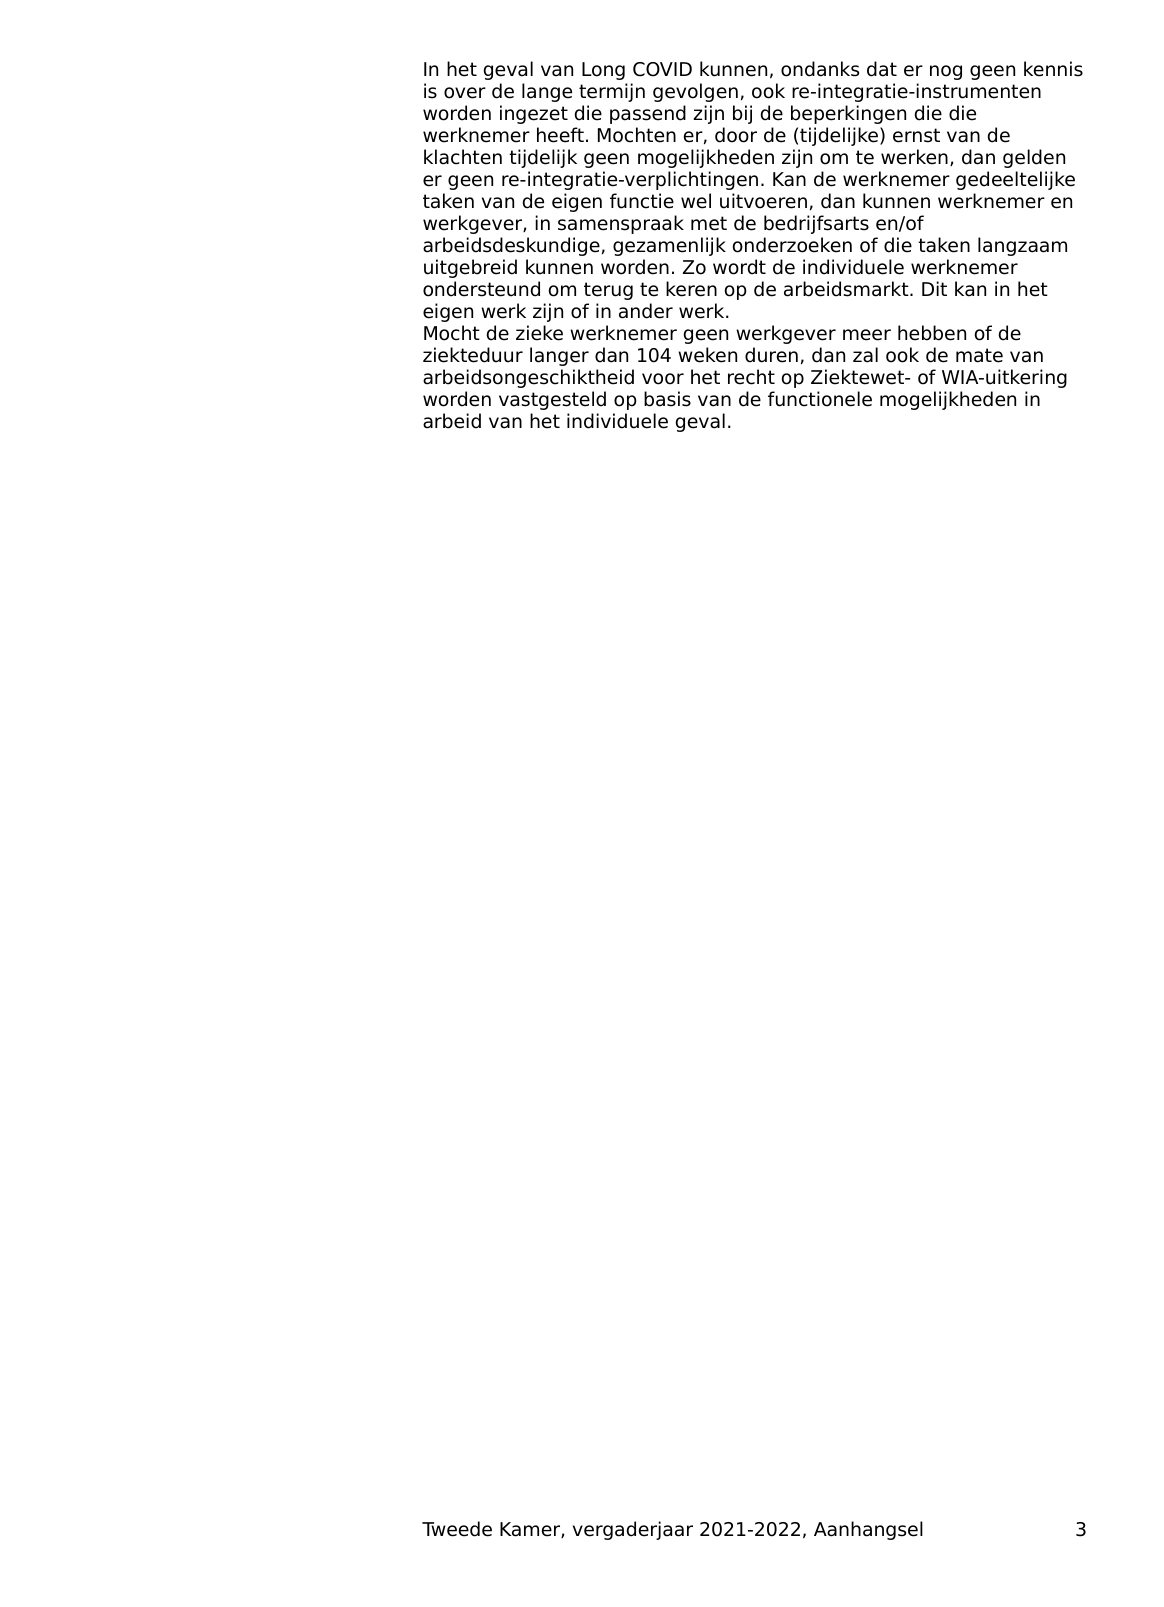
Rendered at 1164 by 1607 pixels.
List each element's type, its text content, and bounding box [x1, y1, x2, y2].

text In het geval van Long COVID kunnen, ondanks dat er nog geen kennis is over de lange termijn gevolgen, ook re-integratie-instrumenten worden ingezet die passend zijn bij de beperkingen die die werknemer heeft. Mochten er, door de (tijdelijke) ernst van de klachten tijdelijk geen mogelijkheden zijn om te werken, dan gelden er geen re-integratie-verplichtingen. Kan de werknemer gedeeltelijke taken van de eigen functie wel uitvoeren, dan kunnen werknemer en werkgever, in samenspraak met de bedrijfsarts en/of arbeidsdeskundige, gezamenlijk onderzoeken of die taken langzaam uitgebreid kunnen worden. Zo wordt de individuele werknemer ondersteund om terug te keren op de arbeidsmarkt. Dit kan in het eigen werk zijn of in ander werk. [422, 59, 1087, 323]
text Mocht de zieke werknemer geen werkgever meer hebben of de ziekteduur langer dan 104 weken duren, dan zal ook de mate van arbeidsongeschiktheid voor het recht op Ziektewet- of WIA-uitkering worden vastgesteld op basis van de functionele mogelijkheden in arbeid van het individuele geval. [422, 323, 1087, 433]
